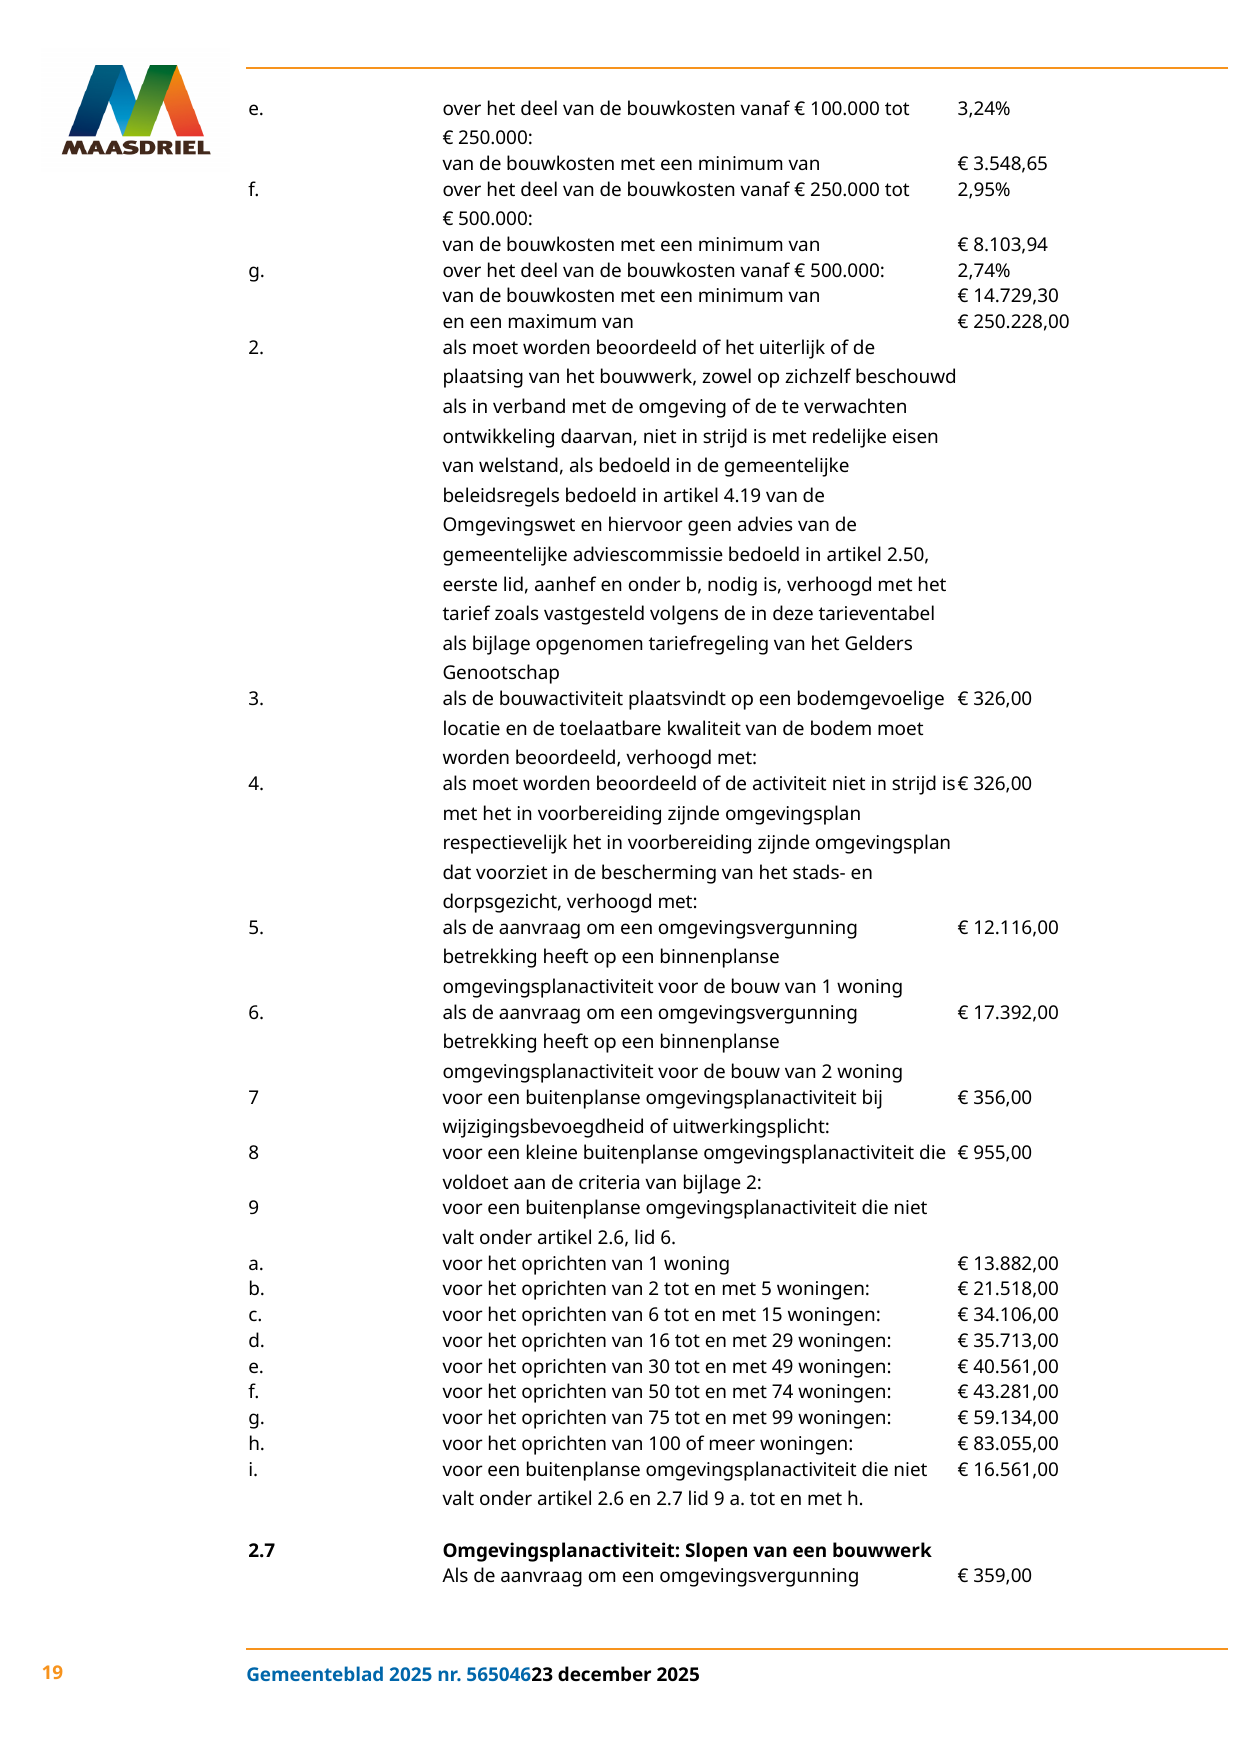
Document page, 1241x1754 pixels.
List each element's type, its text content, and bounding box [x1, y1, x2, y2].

table_cell [442, 1511, 957, 1537]
table_cell van de bouwkosten met een minimum van [442, 231, 957, 257]
table_cell c. [248, 1301, 442, 1327]
table_cell 3. [248, 685, 442, 770]
table_cell € 955,00 [958, 1139, 1152, 1194]
table_cell € 16.561,00 [958, 1456, 1152, 1511]
table_cell e. [248, 1353, 442, 1378]
table_cell voor het oprichten van 16 tot en met 29 woningen: [442, 1327, 957, 1353]
table_cell als de aanvraag om een omgevingsvergunning betrekking heeft op een binnenplanse omgevingsplanactiviteit voor de bouw van 2 woning [442, 999, 957, 1084]
table_cell [958, 334, 1152, 685]
table_cell [958, 1537, 1152, 1562]
table_cell € 3.548,65 [958, 150, 1152, 176]
table_cell € 326,00 [958, 770, 1152, 914]
table_cell h. [248, 1430, 442, 1456]
table_cell 9 [248, 1195, 442, 1250]
table_cell voor het oprichten van 2 tot en met 5 woningen: [442, 1276, 957, 1301]
table_cell € 17.392,00 [958, 999, 1152, 1084]
table_cell € 35.713,00 [958, 1327, 1152, 1353]
table_cell € 8.103,94 [958, 231, 1152, 257]
table_cell als moet worden beoordeeld of het uiterlijk of de plaatsing van het bouwwerk, zowel op zichzelf beschouwd als in verband met de omgeving of de te verwachten ontwikkeling daarvan, niet in strijd is met redelijke eisen van welstand, als bedoeld in de gemeentelijke beleidsregels bedoeld in artikel 4.19 van de Omgevingswet en hiervoor geen advies van de gemeentelijke adviescommissie bedoeld in artikel 2.50, eerste lid, aanhef en onder b, nodig is, verhoogd met het tarief zoals vastgesteld volgens de in deze tarieventabel als bijlage opgenomen tariefregeling van het Gelders Genootschap [442, 334, 957, 685]
table_cell [958, 1195, 1152, 1250]
table_cell 6. [248, 999, 442, 1084]
table_cell f. [248, 1379, 442, 1404]
table_cell € 43.281,00 [958, 1379, 1152, 1404]
table_cell 2.7 [248, 1537, 442, 1562]
table_cell voor het oprichten van 6 tot en met 15 woningen: [442, 1301, 957, 1327]
table_cell en een maximum van [442, 308, 957, 334]
table_cell [248, 150, 442, 176]
table_cell 2,74% [958, 257, 1152, 283]
table_cell € 40.561,00 [958, 1353, 1152, 1378]
table_cell € 34.106,00 [958, 1301, 1152, 1327]
table_cell 7 [248, 1084, 442, 1139]
table_cell [248, 283, 442, 308]
table_cell over het deel van de bouwkosten vanaf € 100.000 tot € 250.000: [442, 95, 957, 150]
picture [41, 47, 231, 172]
table_cell 3,24% [958, 95, 1152, 150]
table_cell van de bouwkosten met een minimum van [442, 283, 957, 308]
table_cell als de aanvraag om een omgevingsvergunning betrekking heeft op een binnenplanse omgevingsplanactiviteit voor de bouw van 1 woning [442, 914, 957, 999]
table_cell over het deel van de bouwkosten vanaf € 250.000 tot € 500.000: [442, 176, 957, 231]
table_cell voor het oprichten van 50 tot en met 74 woningen: [442, 1379, 957, 1404]
table_cell € 356,00 [958, 1084, 1152, 1139]
table_cell 5. [248, 914, 442, 999]
table_cell [958, 1511, 1152, 1537]
table_cell [248, 1563, 442, 1588]
table_cell voor een buitenplanse omgevingsplanactiviteit die niet valt onder artikel 2.6, lid 6. [442, 1195, 957, 1250]
table_cell voor het oprichten van 100 of meer woningen: [442, 1430, 957, 1456]
table_cell voor het oprichten van 75 tot en met 99 woningen: [442, 1404, 957, 1430]
table_cell [248, 1511, 442, 1537]
table_cell i. [248, 1456, 442, 1511]
table_cell d. [248, 1327, 442, 1353]
table_cell b. [248, 1276, 442, 1301]
table_cell 2. [248, 334, 442, 685]
table_cell Omgevingsplanactiviteit: Slopen van een bouwwerk [442, 1537, 957, 1562]
table_cell € 12.116,00 [958, 914, 1152, 999]
table_cell als moet worden beoordeeld of de activiteit niet in strijd is met het in voorbereiding zijnde omgevingsplan respectievelijk het in voorbereiding zijnde omgevingsplan dat voorziet in de bescherming van het stads- en dorpsgezicht, verhoogd met: [442, 770, 957, 914]
table_cell € 13.882,00 [958, 1250, 1152, 1276]
table_cell voor een kleine buitenplanse omgevingsplanactiviteit die voldoet aan de criteria van bijlage 2: [442, 1139, 957, 1194]
table_cell voor het oprichten van 30 tot en met 49 woningen: [442, 1353, 957, 1378]
table_cell € 59.134,00 [958, 1404, 1152, 1430]
table_cell a. [248, 1250, 442, 1276]
table_cell € 14.729,30 [958, 283, 1152, 308]
table_cell f. [248, 176, 442, 231]
table_cell g. [248, 1404, 442, 1430]
table_cell [248, 308, 442, 334]
table_cell voor een buitenplanse omgevingsplanactiviteit die niet valt onder artikel 2.6 en 2.7 lid 9 a. tot en met h. [442, 1456, 957, 1511]
table_cell over het deel van de bouwkosten vanaf € 500.000: [442, 257, 957, 283]
table_cell van de bouwkosten met een minimum van [442, 150, 957, 176]
table_cell 4. [248, 770, 442, 914]
table_cell [248, 231, 442, 257]
table_cell e. [248, 95, 442, 150]
table_cell voor het oprichten van 1 woning [442, 1250, 957, 1276]
table_cell Als de aanvraag om een omgevingsvergunning [442, 1563, 957, 1588]
table_cell € 83.055,00 [958, 1430, 1152, 1456]
table_cell 2,95% [958, 176, 1152, 231]
table_cell € 250.228,00 [958, 308, 1152, 334]
table_cell € 326,00 [958, 685, 1152, 770]
table_cell € 21.518,00 [958, 1276, 1152, 1301]
table_cell g. [248, 257, 442, 283]
table_cell 8 [248, 1139, 442, 1194]
table_cell als de bouwactiviteit plaatsvindt op een bodemgevoelige locatie en de toelaatbare kwaliteit van de bodem moet worden beoordeeld, verhoogd met: [442, 685, 957, 770]
table_cell € 359,00 [958, 1563, 1152, 1588]
table_cell voor een buitenplanse omgevingsplanactiviteit bij wijzigingsbevoegdheid of uitwerkingsplicht: [442, 1084, 957, 1139]
